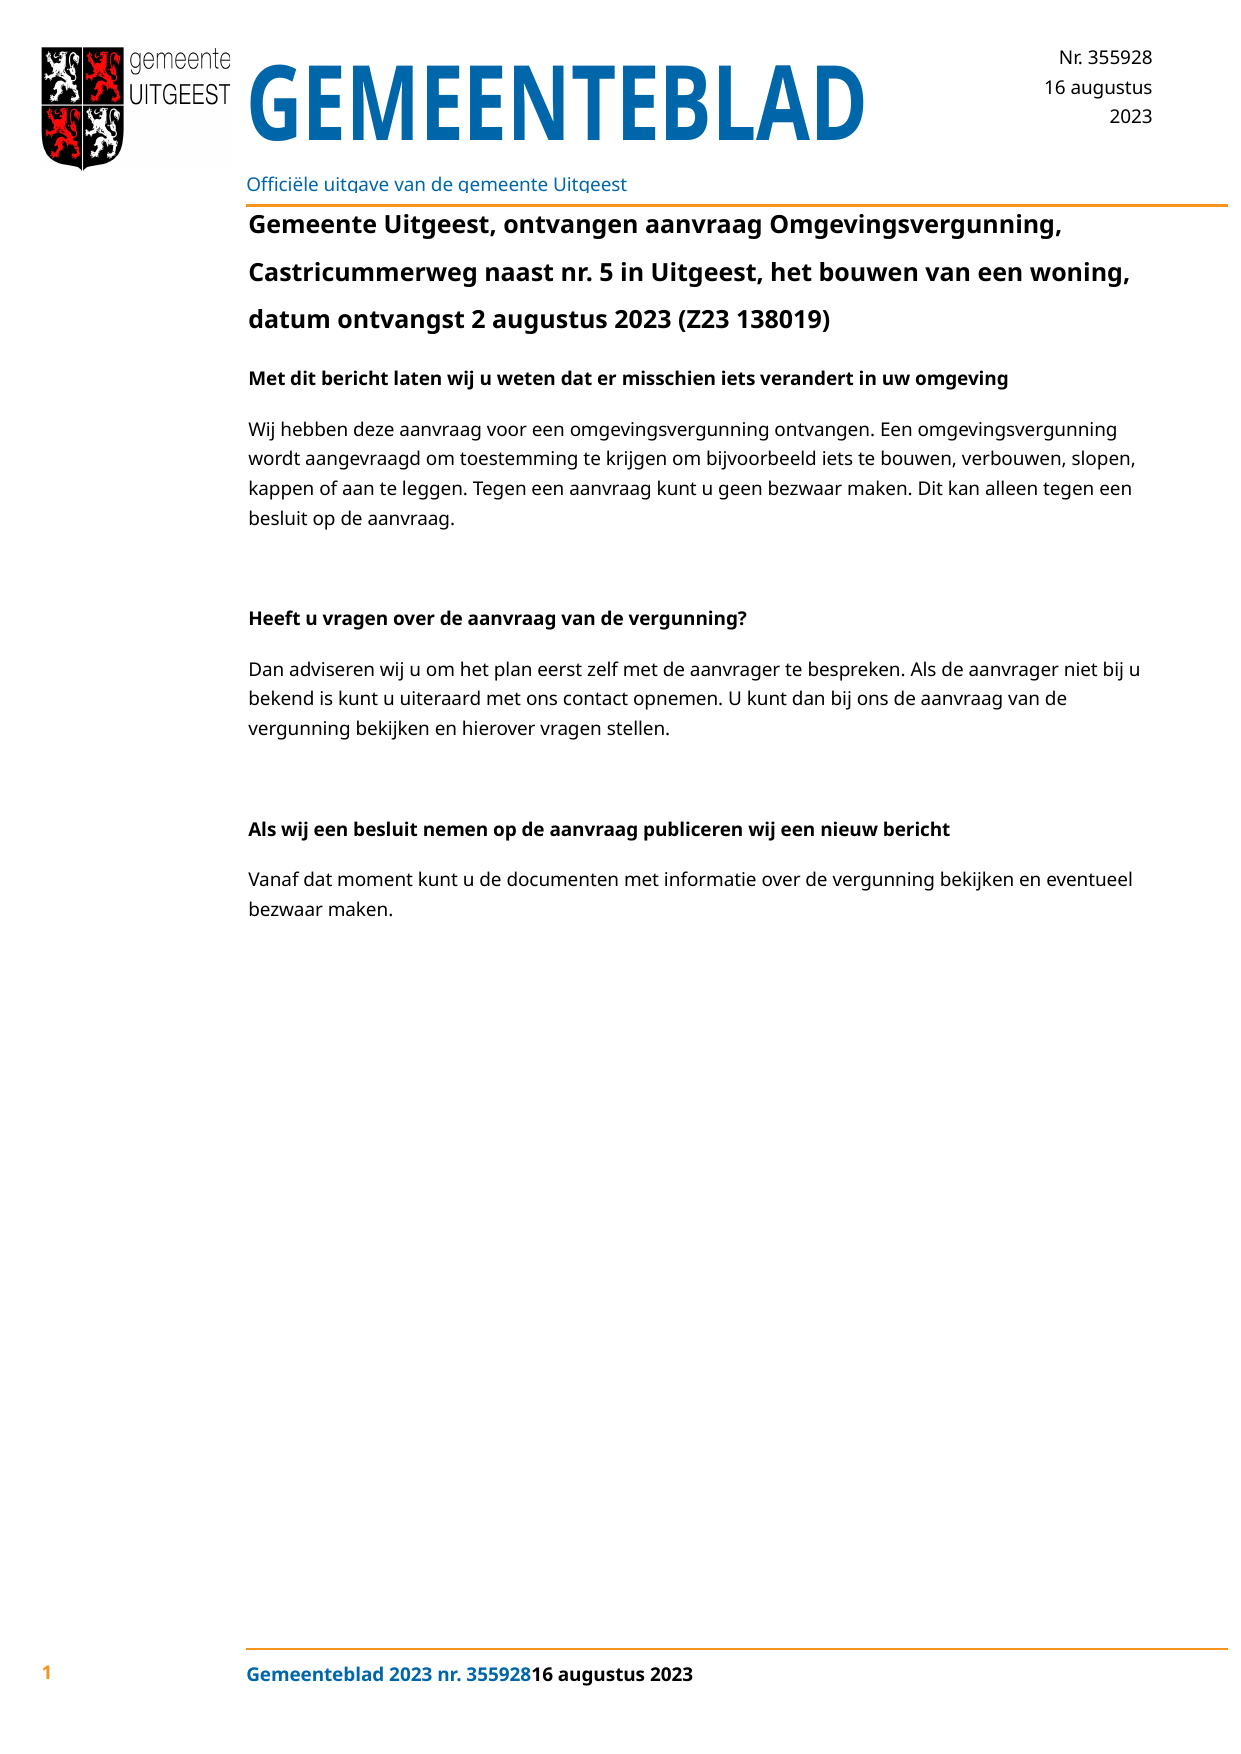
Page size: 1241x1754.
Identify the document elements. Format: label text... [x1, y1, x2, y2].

text Heeft u vragen over de aanvraag van de vergunning? [248, 606, 1152, 631]
text Vanaf dat moment kunt u de documenten met informatie over de vergunning bekijken en eventueel bezwaar maken. [248, 866, 1152, 922]
text Wij hebben deze aanvraag voor een omgevingsvergunning ontvangen. Een omgevingsvergunning wordt aangevraagd om toestemming te krijgen om bijvoorbeeld iets te bouwen, verbouwen, slopen, kappen of aan te leggen. Tegen een aanvraag kunt u geen bezwaar maken. Dit kan alleen tegen een besluit op de aanvraag. [248, 416, 1152, 530]
text Dan adviseren wij u om het plan eerst zelf met de aanvrager te bespreken. Als de aanvrager niet bij u bekend is kunt u uiteraard met ons contact opnemen. U kunt dan bij ons de aanvraag van de vergunning bekijken en hierover vragen stellen. [248, 656, 1152, 741]
picture [41, 47, 231, 172]
text Gemeente Uitgeest, ontvangen aanvraag Omgevingsvergunning, Castricummerweg naast nr. 5 in Uitgeest, het bouwen van een woning, datum ontvangst 2 augustus 2023 (Z23 138019) [248, 207, 1152, 336]
text Met dit bericht laten wij u weten dat er misschien iets verandert in uw omgeving [248, 366, 1152, 391]
text Als wij een besluit nemen op de aanvraag publiceren wij een nieuw bericht [248, 816, 1152, 842]
